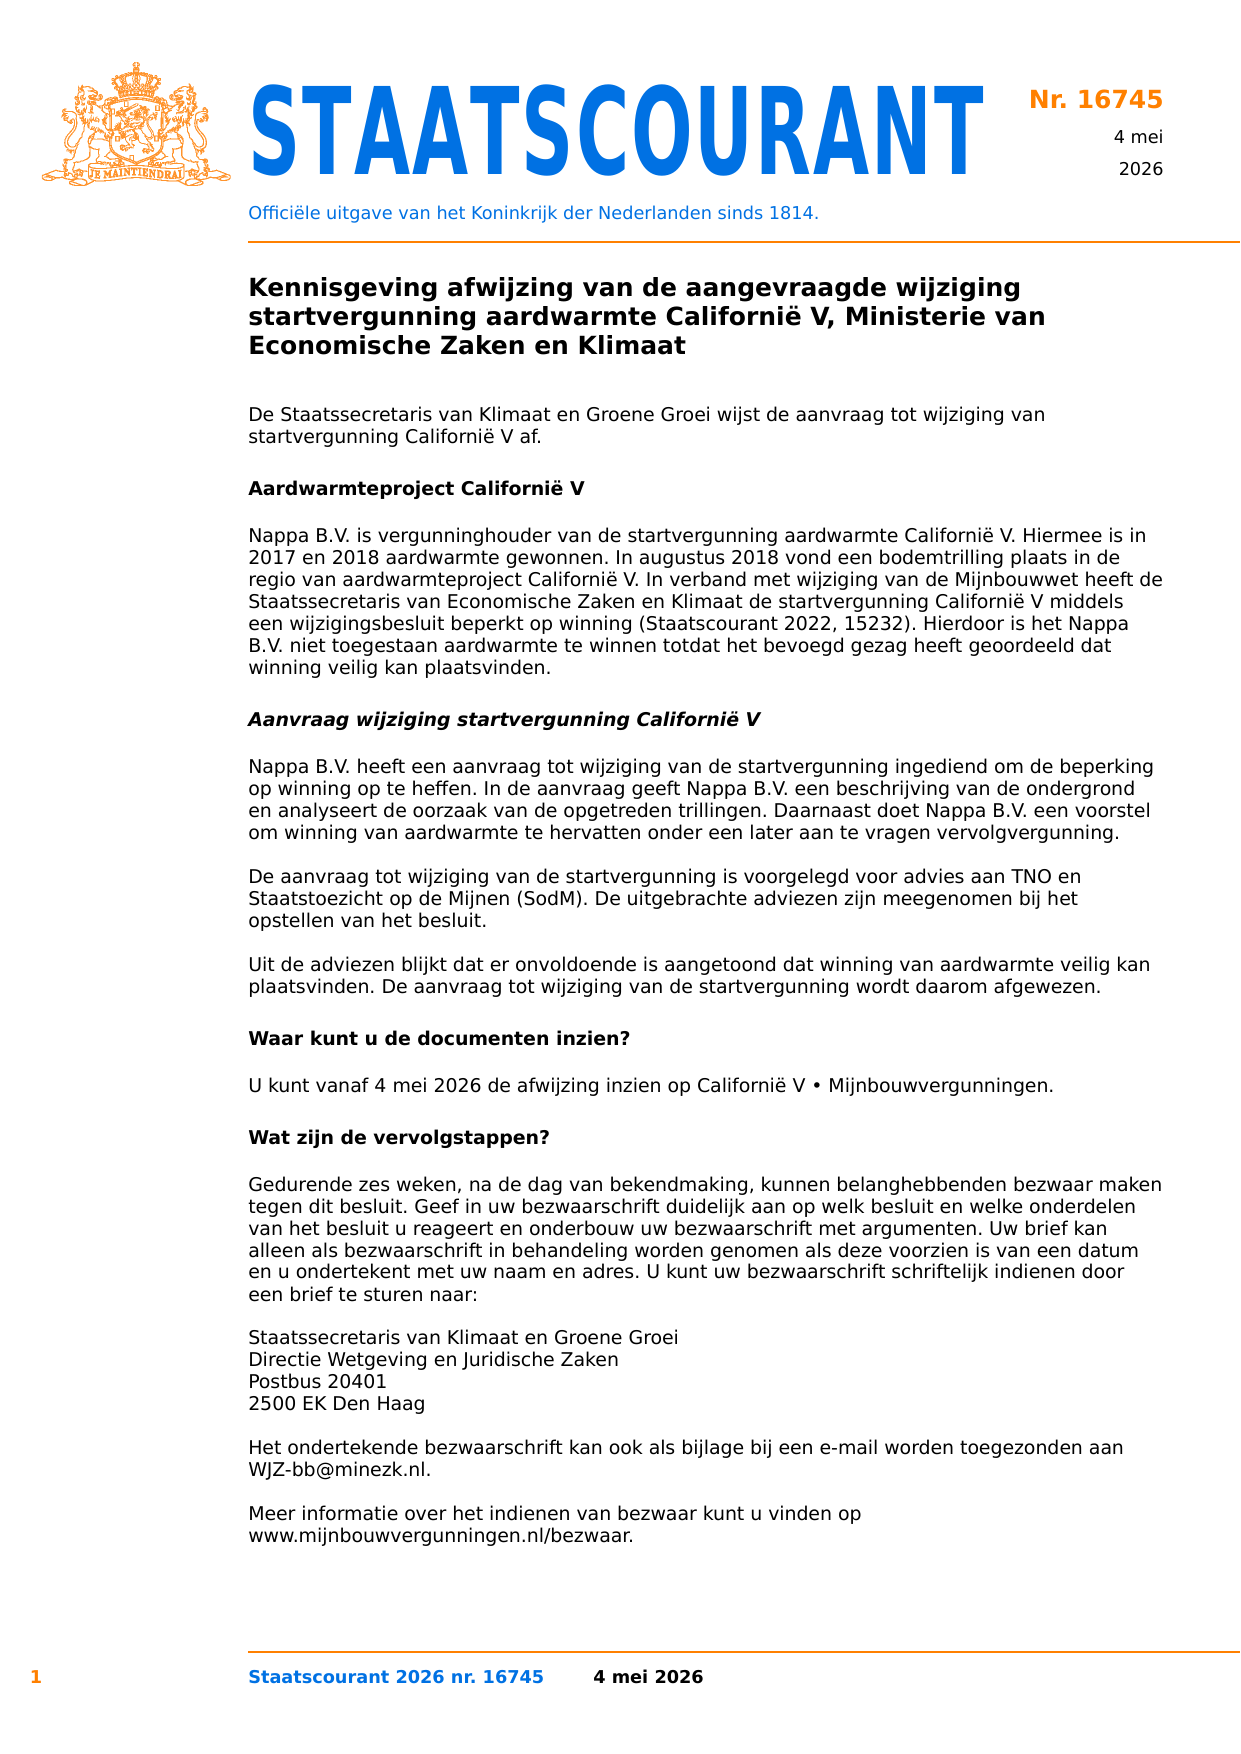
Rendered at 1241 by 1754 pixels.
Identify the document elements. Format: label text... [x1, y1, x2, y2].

text Directie Wetgeving en Juridische Zaken [248, 1349, 1163, 1371]
text Het ondertekende bezwaarschrift kan ook als bijlage bij een e-mail worden toegezonden aan [248, 1437, 1163, 1459]
table_header [25, 62, 248, 241]
table_cell 4 mei [998, 121, 1240, 153]
text U kunt vanaf 4 mei 2026 de afwijzing inzien op Californië V • Mijnbouwvergunningen. [248, 1074, 1163, 1097]
text De Staatssecretaris van Klimaat en Groene Groei wijst de aanvraag tot wijziging van startvergunning Californië V af. [248, 404, 1163, 448]
text Postbus 20401 [248, 1371, 1163, 1393]
text De aanvraag tot wijziging van de startvergunning is voorgelegd voor advies aan TNO en Staatstoezicht op de Mijnen (SodM). De uitgebrachte adviezen zijn meegenomen bij het opstellen van het besluit. [248, 866, 1163, 932]
text Staatssecretaris van Klimaat en Groene Groei [248, 1327, 1163, 1349]
text Gedurende zes weken, na de dag van bekendmaking, kunnen belanghebbenden bezwaar maken tegen dit besluit. Geef in uw bezwaarschrift duidelijk aan op welk besluit en welke onderdelen van het besluit u reageert en onderbouw uw bezwaarschrift met argumenten. Uw brief kan alleen als bezwaarschrift in behandeling worden genomen als deze voorzien is van een datum en u ondertekent met uw naam en adres. U kunt uw bezwaarschrift schriftelijk indienen door een brief te sturen naar: [248, 1173, 1163, 1305]
subtitle Kennisgeving afwijzing van de aangevraagde wijziging startvergunning aardwarmte Californië V, Ministerie van Economische Zaken en Klimaat [248, 273, 1163, 361]
text Nappa B.V. is vergunninghouder van de startvergunning aardwarmte Californië V. Hiermee is in 2017 en 2018 aardwarmte gewonnen. In augustus 2018 vond een bodemtrilling plaats in de regio van aardwarmteproject Californië V. In verband met wijziging van de Mijnbouwwet heeft de Staatssecretaris van Economische Zaken en Klimaat de startvergunning Californië V middels een wijzigingsbesluit beperkt op winning (Staatscourant 2022, 15232). Hierdoor is het Nappa B.V. niet toegestaan aardwarmte te winnen totdat het bevoegd gezag heeft geoordeeld dat winning veilig kan plaatsvinden. [248, 525, 1163, 679]
subtitle Aanvraag wijziging startvergunning Californië V [248, 709, 1163, 731]
text WJZ-bb@minezk.nl. [248, 1459, 1163, 1481]
text Uit de adviezen blijkt dat er onvoldoende is aangetoond dat winning van aardwarmte veilig kan plaatsvinden. De aanvraag tot wijziging van de startvergunning wordt daarom afgewezen. [248, 954, 1163, 998]
text 2500 EK Den Haag [248, 1393, 1163, 1415]
subtitle Aardwarmteproject Californië V [248, 478, 1163, 500]
text Nappa B.V. heeft een aanvraag tot wijziging van de startvergunning ingediend om de beperking op winning op te heffen. In de aanvraag geeft Nappa B.V. een beschrijving van de ondergrond en analyseert de oorzaak van de opgetreden trillingen. Daarnaast doet Nappa B.V. een voorstel om winning van aardwarmte te hervatten onder een later aan te vragen vervolgvergunning. [248, 756, 1163, 844]
table_header STAATSCOURANT [248, 62, 998, 203]
subtitle Waar kunt u de documenten inzien? [248, 1028, 1163, 1049]
table_cell 2026 [998, 153, 1240, 203]
table_header Nr. 16745 [998, 62, 1240, 121]
table_cell Officiële uitgave van het Koninkrijk der Nederlanden sinds 1814. [248, 203, 1240, 241]
text Meer informatie over het indienen van bezwaar kunt u vinden op www.mijnbouwvergunningen.nl/bezwaar. [248, 1503, 1163, 1547]
picture [41, 62, 231, 186]
subtitle Wat zijn de vervolgstappen? [248, 1127, 1163, 1148]
